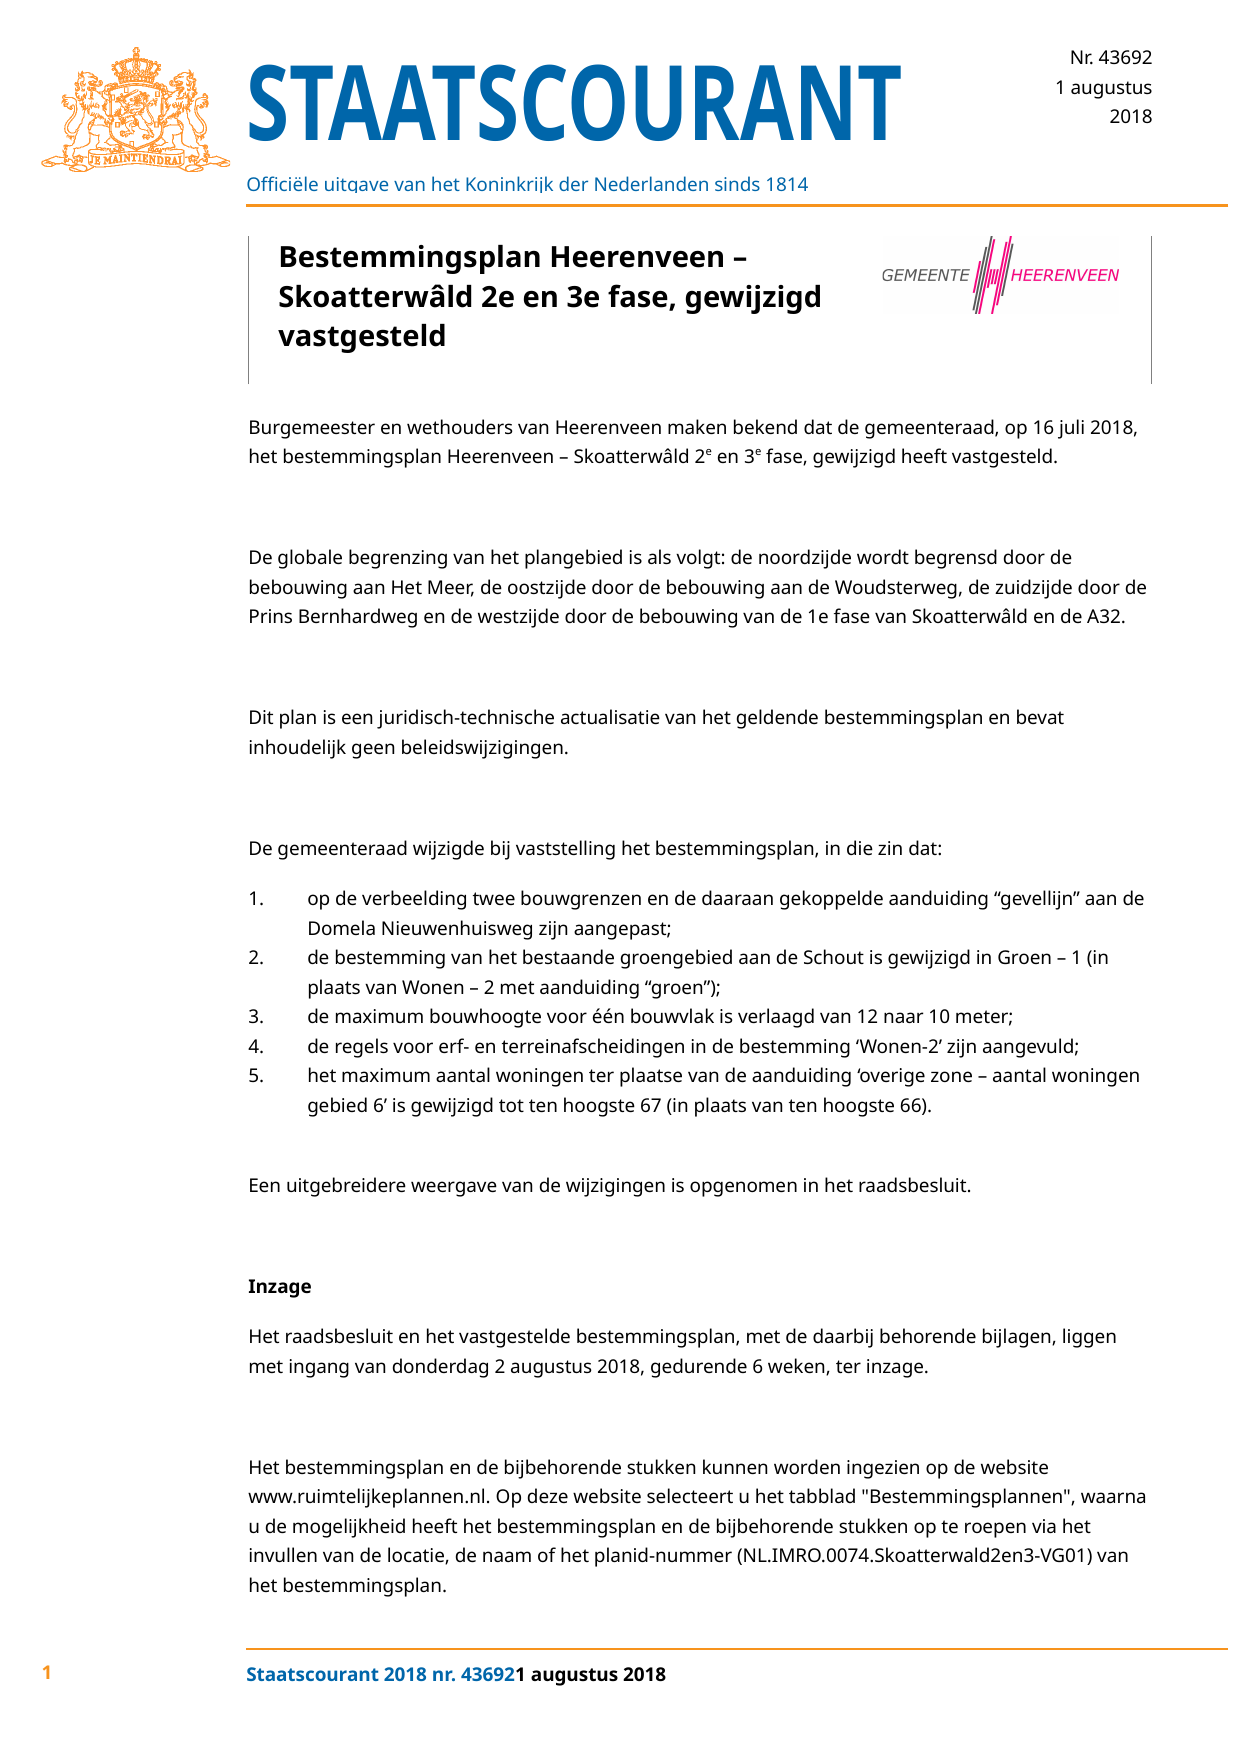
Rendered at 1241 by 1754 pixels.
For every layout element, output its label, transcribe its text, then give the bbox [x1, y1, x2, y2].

text Het raadsbesluit en het vastgestelde bestemmingsplan, met de daarbij behorende bijlagen, liggen met ingang van donderdag 2 augustus 2018, gedurende 6 weken, ter inzage. [248, 1323, 1152, 1379]
text Inzage [248, 1273, 1152, 1299]
text Het bestemmingsplan en de bijbehorende stukken kunnen worden ingezien op de website www.ruimtelijkeplannen.nl. Op deze website selecteert u het tabblad "Bestemmingsplannen", waarna u de mogelijkheid heeft het bestemmingsplan en de bijbehorende stukken op te roepen via het invullen van de locatie, de naam of het planid-nummer (NL.IMRO.0074.Skoatterwald2en3-VG01) van het bestemmingsplan. [248, 1454, 1152, 1598]
table_header [850, 236, 1151, 384]
list de bestemming van het bestaande groengebied aan de Schout is gewijzigd in Groen – 1 (in plaats van Wonen – 2 met aanduiding “groen”); [248, 944, 1152, 1000]
text De globale begrenzing van het plangebied is als volgt: de noordzijde wordt begrensd door de bebouwing aan Het Meer, de oostzijde door de bebouwing aan de Woudsterweg, de zuidzijde door de Prins Bernhardweg en de westzijde door de bebouwing van de 1e fase van Skoatterwâld en de A32. [248, 544, 1152, 629]
list op de verbeelding twee bouwgrenzen en de daaraan gekoppelde aanduiding “gevellijn” aan de Domela Nieuwenhuisweg zijn aangepast; [248, 885, 1152, 941]
list de regels voor erf- en terreinafscheidingen in de bestemming ‘Wonen-2’ zijn aangevuld; [248, 1033, 1152, 1059]
list de maximum bouwhoogte voor één bouwvlak is verlaagd van 12 naar 10 meter; [248, 1003, 1152, 1029]
text Een uitgebreidere weergave van de wijzigingen is opgenomen in het raadsbesluit. [248, 1172, 1152, 1198]
text Dit plan is een juridisch-technische actualisatie van het geldende bestemmingsplan en bevat inhoudelijk geen beleidswijzigingen. [248, 704, 1152, 760]
table_header Bestemmingsplan Heerenveen – Skoatterwâld 2e en 3e fase, gewijzigd vastgesteld [249, 236, 850, 384]
text Burgemeester en wethouders van Heerenveen maken bekend dat de gemeenteraad, op 16 juli 2018, het bestemmingsplan Heerenveen – Skoatterwâld 2e en 3e fase, gewijzigd heeft vastgesteld. [248, 414, 1152, 469]
picture [41, 47, 231, 172]
picture [882, 236, 1119, 314]
text De gemeenteraad wijzigde bij vaststelling het bestemmingsplan, in die zin dat: [248, 835, 1152, 861]
list het maximum aantal woningen ter plaatse van de aanduiding ‘overige zone – aantal woningen gebied 6’ is gewijzigd tot ten hoogste 67 (in plaats van ten hoogste 66). [248, 1063, 1152, 1118]
